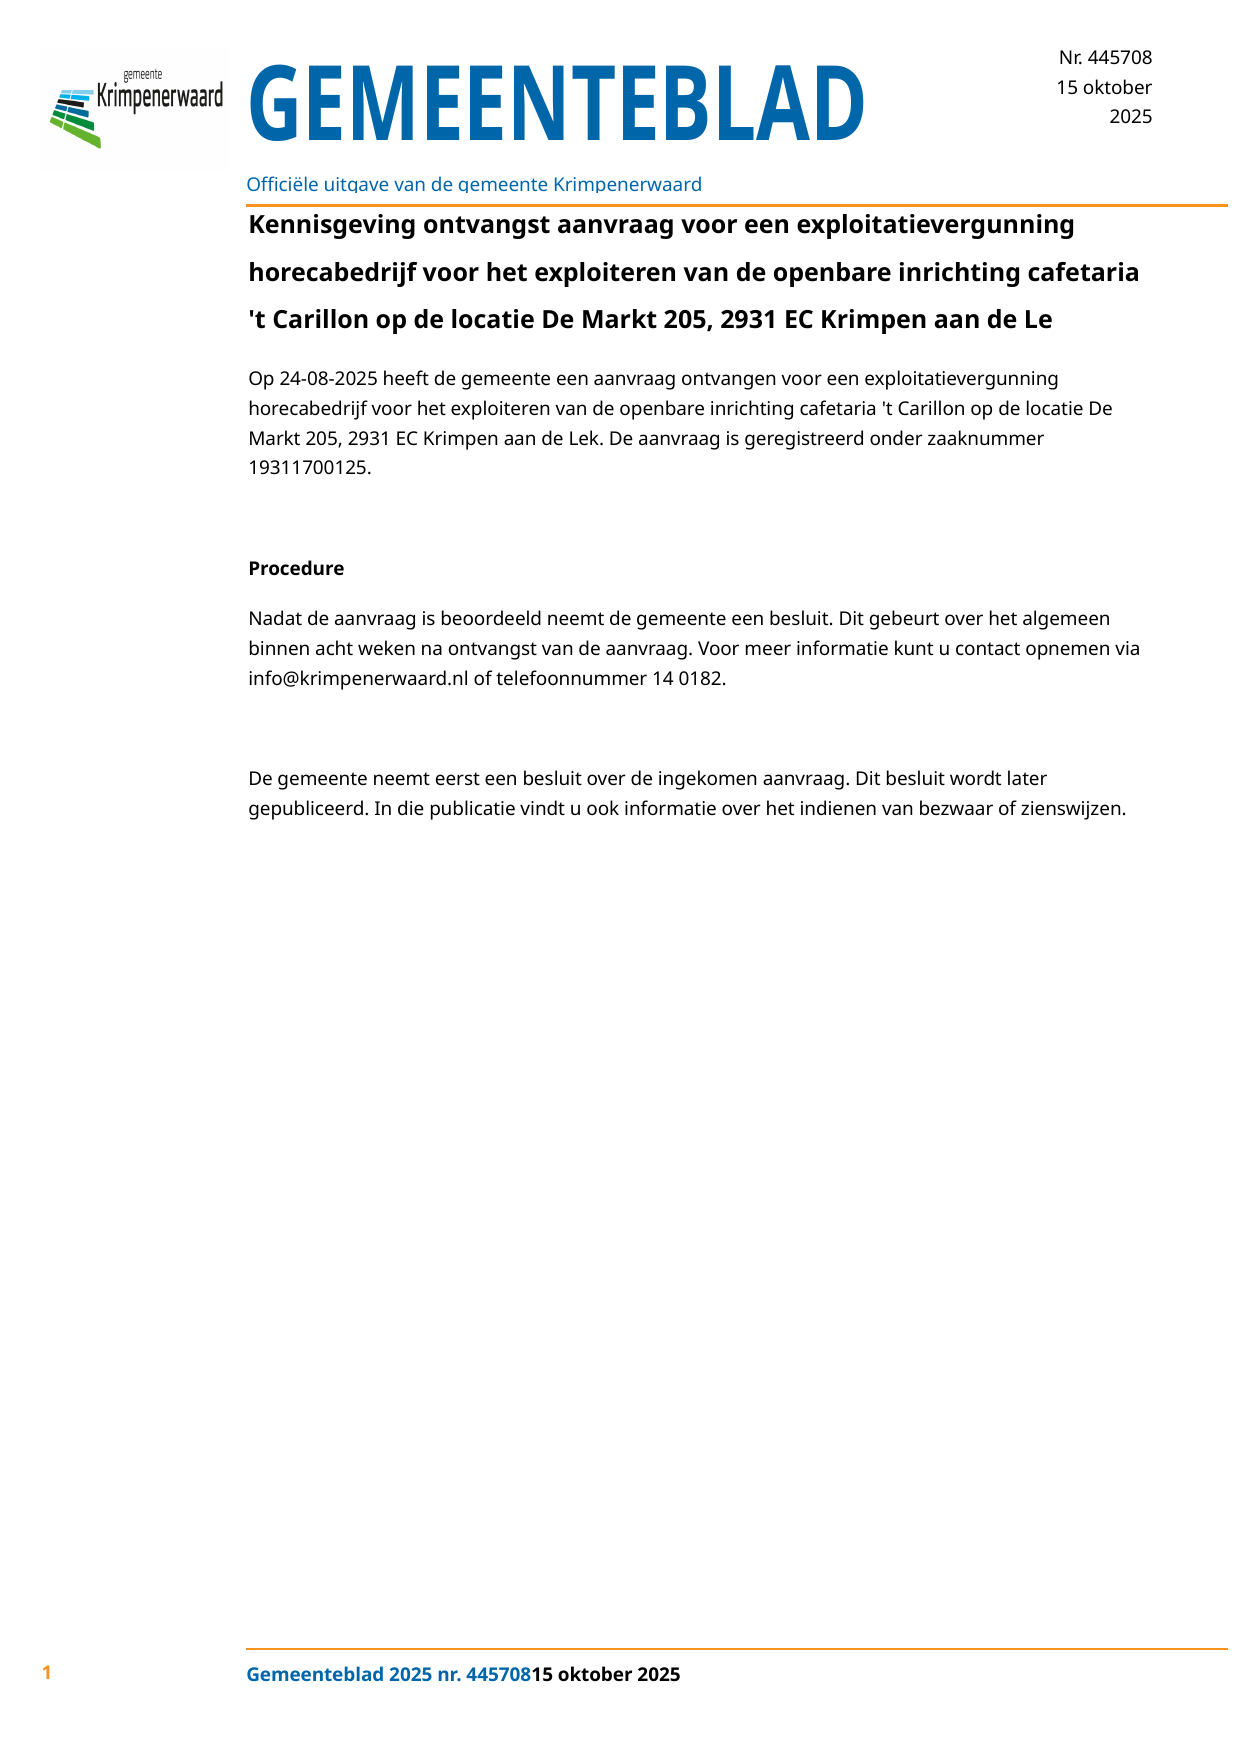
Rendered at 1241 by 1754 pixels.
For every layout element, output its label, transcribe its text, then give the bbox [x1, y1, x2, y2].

text Op 24-08-2025 heeft de gemeente een aanvraag ontvangen voor een exploitatievergunning horecabedrijf voor het exploiteren van de openbare inrichting cafetaria 't Carillon op de locatie De Markt 205, 2931 EC Krimpen aan de Lek. De aanvraag is geregistreerd onder zaaknummer 19311700125. [248, 366, 1152, 480]
picture [41, 47, 231, 172]
text Procedure [248, 555, 1152, 581]
text Kennisgeving ontvangst aanvraag voor een exploitatievergunning horecabedrijf voor het exploiteren van de openbare inrichting cafetaria 't Carillon op de locatie De Markt 205, 2931 EC Krimpen aan de Le [248, 207, 1152, 336]
text Nadat de aanvraag is beoordeeld neemt de gemeente een besluit. Dit gebeurt over het algemeen binnen acht weken na ontvangst van de aanvraag. Voor meer informatie kunt u contact opnemen via info@krimpenerwaard.nl of telefoonnummer 14 0182. [248, 606, 1152, 690]
text De gemeente neemt eerst een besluit over de ingekomen aanvraag. Dit besluit wordt later gepubliceerd. In die publicatie vindt u ook informatie over het indienen van bezwaar of zienswijzen. [248, 766, 1152, 821]
